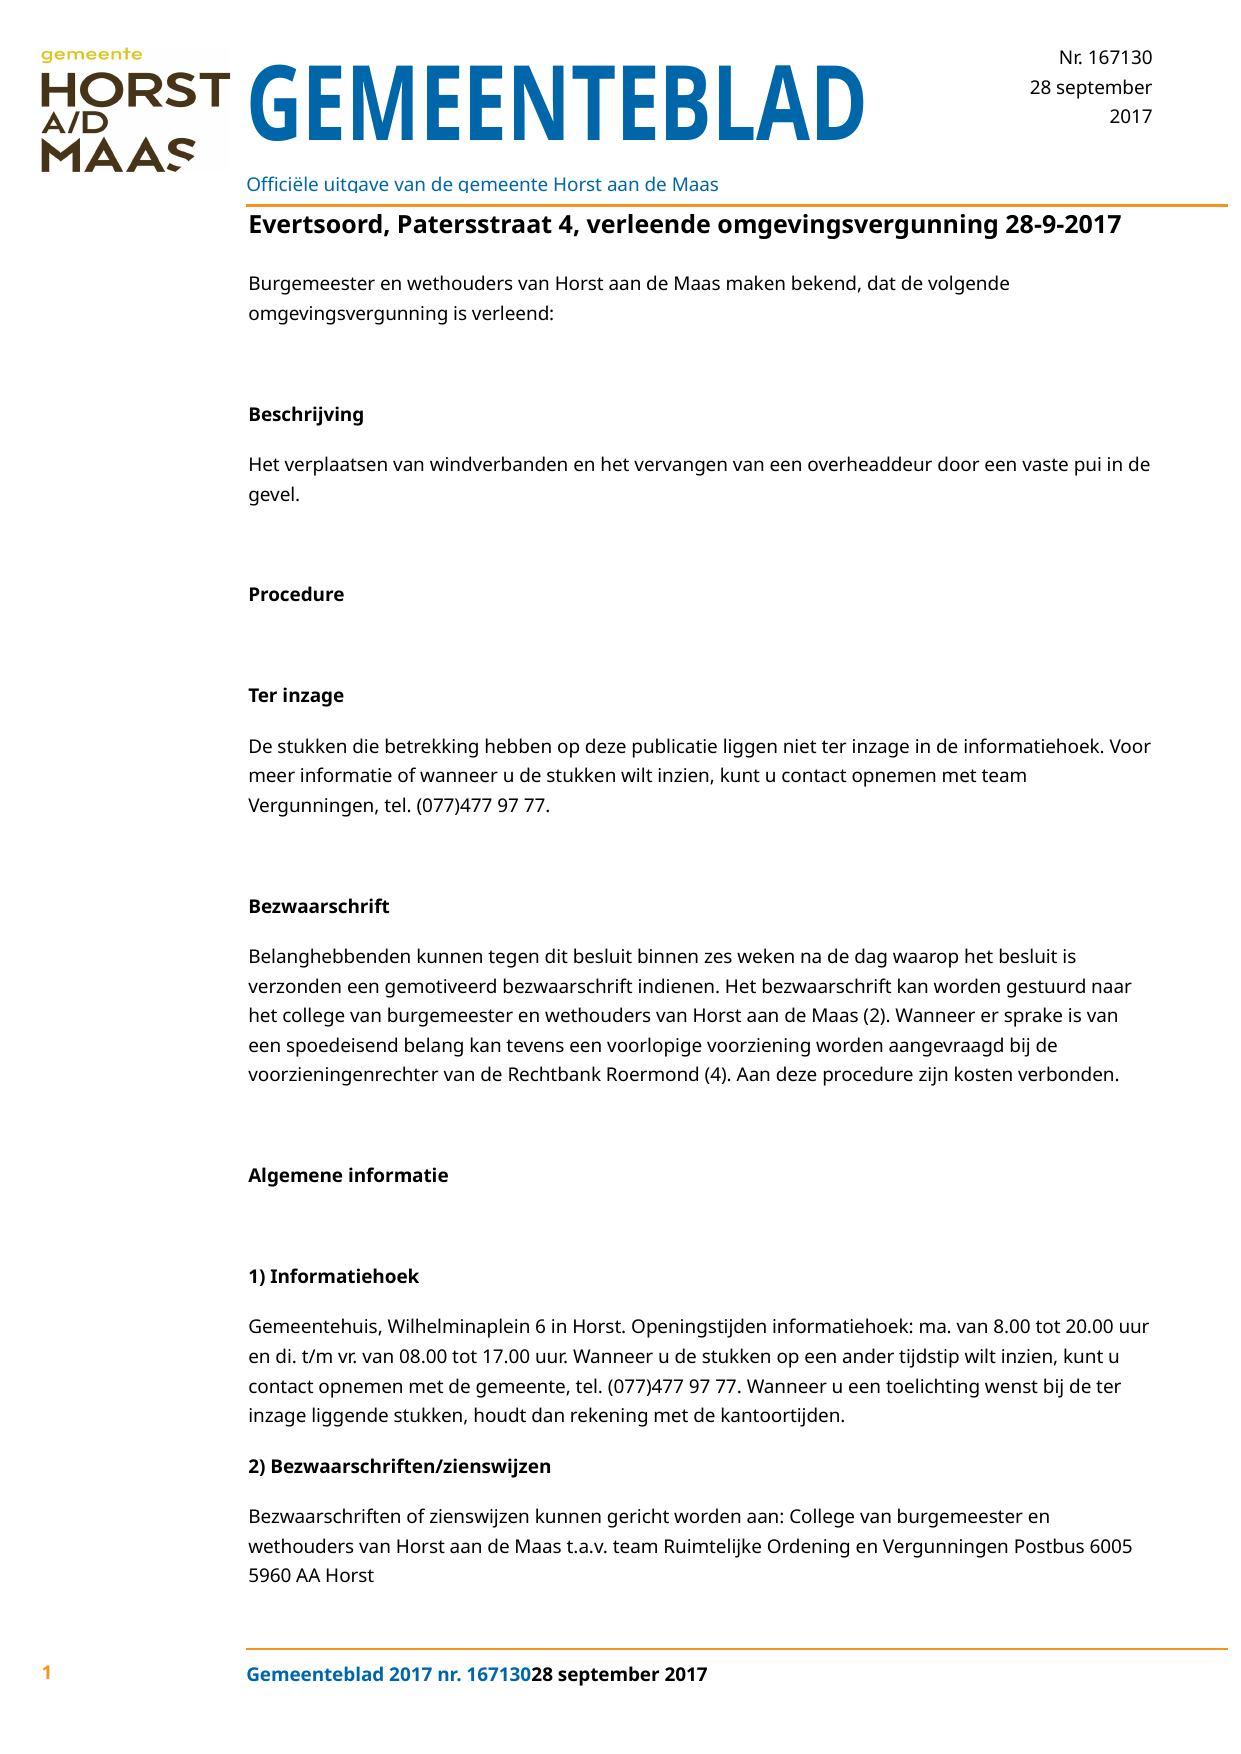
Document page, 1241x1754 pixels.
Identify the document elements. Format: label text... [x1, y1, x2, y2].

text 2) Bezwaarschriften/zienswijzen [248, 1453, 1152, 1478]
text Algemene informatie [248, 1162, 1152, 1188]
text Beschrijving [248, 401, 1152, 426]
text Procedure [248, 582, 1152, 607]
text Ter inzage [248, 682, 1152, 708]
text Evertsoord, Patersstraat 4, verleende omgevingsvergunning 28-9-2017 [248, 207, 1152, 241]
text Bezwaarschrift [248, 893, 1152, 918]
text 1) Informatiehoek [248, 1263, 1152, 1289]
text Burgemeester en wethouders van Horst aan de Maas maken bekend, dat de volgende omgevingsvergunning is verleend: [248, 270, 1152, 326]
picture [41, 47, 231, 172]
text Bezwaarschriften of zienswijzen kunnen gericht worden aan: College van burgemeester en wethouders van Horst aan de Maas t.a.v. team Ruimtelijke Ordening en Vergunningen Postbus 6005 5960 AA Horst [248, 1503, 1152, 1588]
text Gemeentehuis, Wilhelminaplein 6 in Horst. Openingstijden informatiehoek: ma. van 8.00 tot 20.00 uur en di. t/m vr. van 08.00 tot 17.00 uur. Wanneer u de stukken op een ander tijdstip wilt inzien, kunt u contact opnemen met de gemeente, tel. (077)477 97 77. Wanneer u een toelichting wenst bij de ter inzage liggende stukken, houdt dan rekening met de kantoortijden. [248, 1314, 1152, 1428]
text De stukken die betrekking hebben op deze publicatie liggen niet ter inzage in de informatiehoek. Voor meer informatie of wanneer u de stukken wilt inzien, kunt u contact opnemen met team Vergunningen, tel. (077)477 97 77. [248, 733, 1152, 818]
text Het verplaatsen van windverbanden en het vervangen van een overheaddeur door een vaste pui in de gevel. [248, 451, 1152, 506]
text Belanghebbenden kunnen tegen dit besluit binnen zes weken na de dag waarop het besluit is verzonden een gemotiveerd bezwaarschrift indienen. Het bezwaarschrift kan worden gestuurd naar het college van burgemeester en wethouders van Horst aan de Maas (2). Wanneer er sprake is van een spoedeisend belang kan tevens een voorlopige voorziening worden aangevraagd bij de voorzieningenrechter van de Rechtbank Roermond (4). Aan deze procedure zijn kosten verbonden. [248, 943, 1152, 1087]
